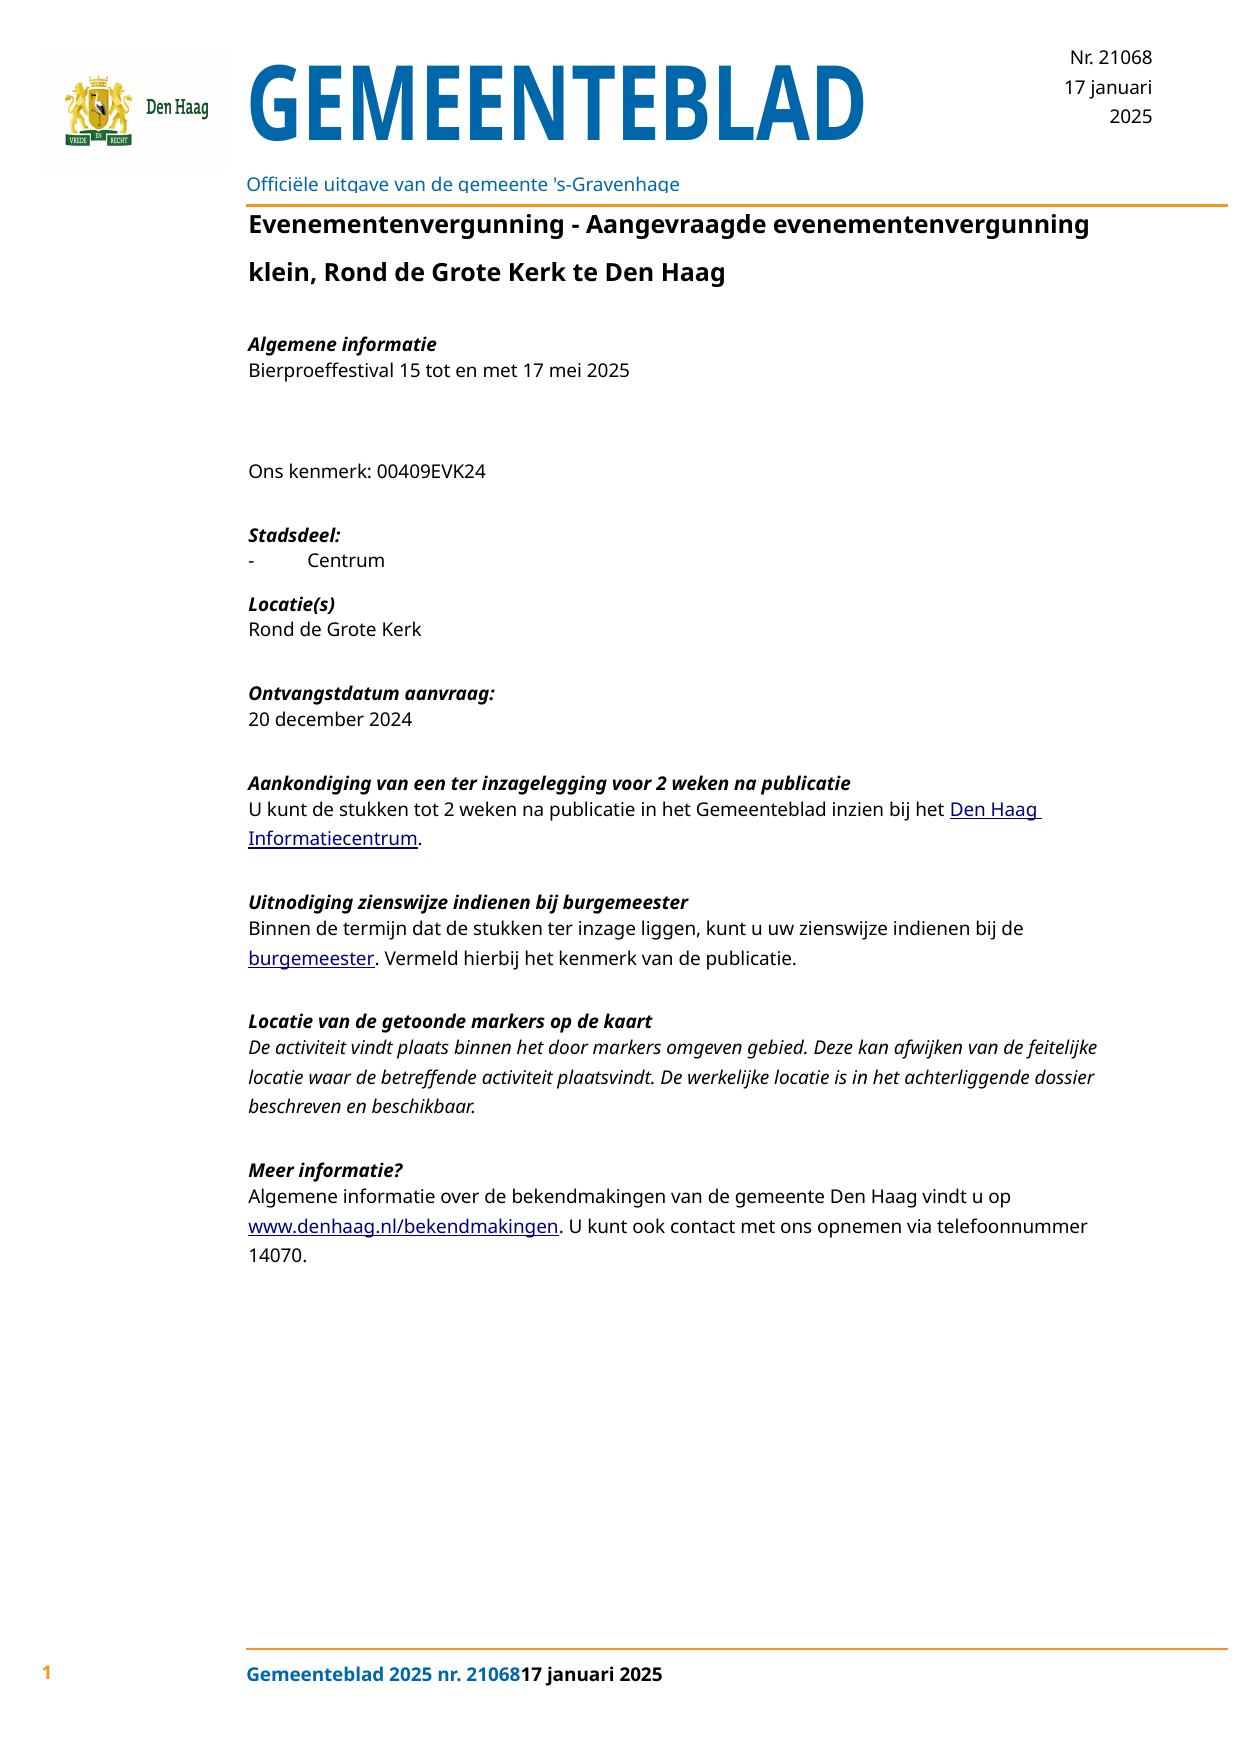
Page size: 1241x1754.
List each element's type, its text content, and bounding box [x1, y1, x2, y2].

text Aankondiging van een ter inzagelegging voor 2 weken na publicatie [248, 770, 1152, 796]
list Centrum [248, 548, 1152, 573]
text De activiteit vindt plaats binnen het door markers omgeven gebied. Deze kan afwijken van de feitelijke locatie waar de betreffende activiteit plaatsvindt. De werkelijke locatie is in het achterliggende dossier beschreven en beschikbaar. [248, 1034, 1152, 1119]
text Algemene informatie [248, 331, 1152, 357]
text Stadsdeel: [248, 522, 1152, 548]
text Bierproeffestival 15 tot en met 17 mei 2025 [248, 357, 1152, 383]
text 20 december 2024 [248, 706, 1152, 732]
text U kunt de stukken tot 2 weken na publicatie in het Gemeenteblad inzien bij het Den Haag Informatiecentrum. [248, 796, 1152, 851]
text Locatie(s) [248, 591, 1152, 617]
text Rond de Grote Kerk [248, 617, 1152, 642]
text Algemene informatie over de bekendmakingen van de gemeente Den Haag vindt u op www.denhaag.nl/bekendmakingen. U kunt ook contact met ons opnemen via telefoonnummer 14070. [248, 1183, 1152, 1268]
text Binnen de termijn dat de stukken ter inzage liggen, kunt u uw zienswijze indienen bij de burgemeester. Vermeld hierbij het kenmerk van de publicatie. [248, 915, 1152, 971]
picture [41, 47, 231, 172]
text Ontvangstdatum aanvraag: [248, 681, 1152, 706]
text Meer informatie? [248, 1158, 1152, 1183]
text Ons kenmerk: 00409EVK24 [248, 458, 1152, 484]
text Uitnodiging zienswijze indienen bij burgemeester [248, 889, 1152, 915]
text Evenementenvergunning - Aangevraagde evenementenvergunning klein, Rond de Grote Kerk te Den Haag [248, 207, 1152, 288]
text Locatie van de getoonde markers op de kaart [248, 1009, 1152, 1034]
